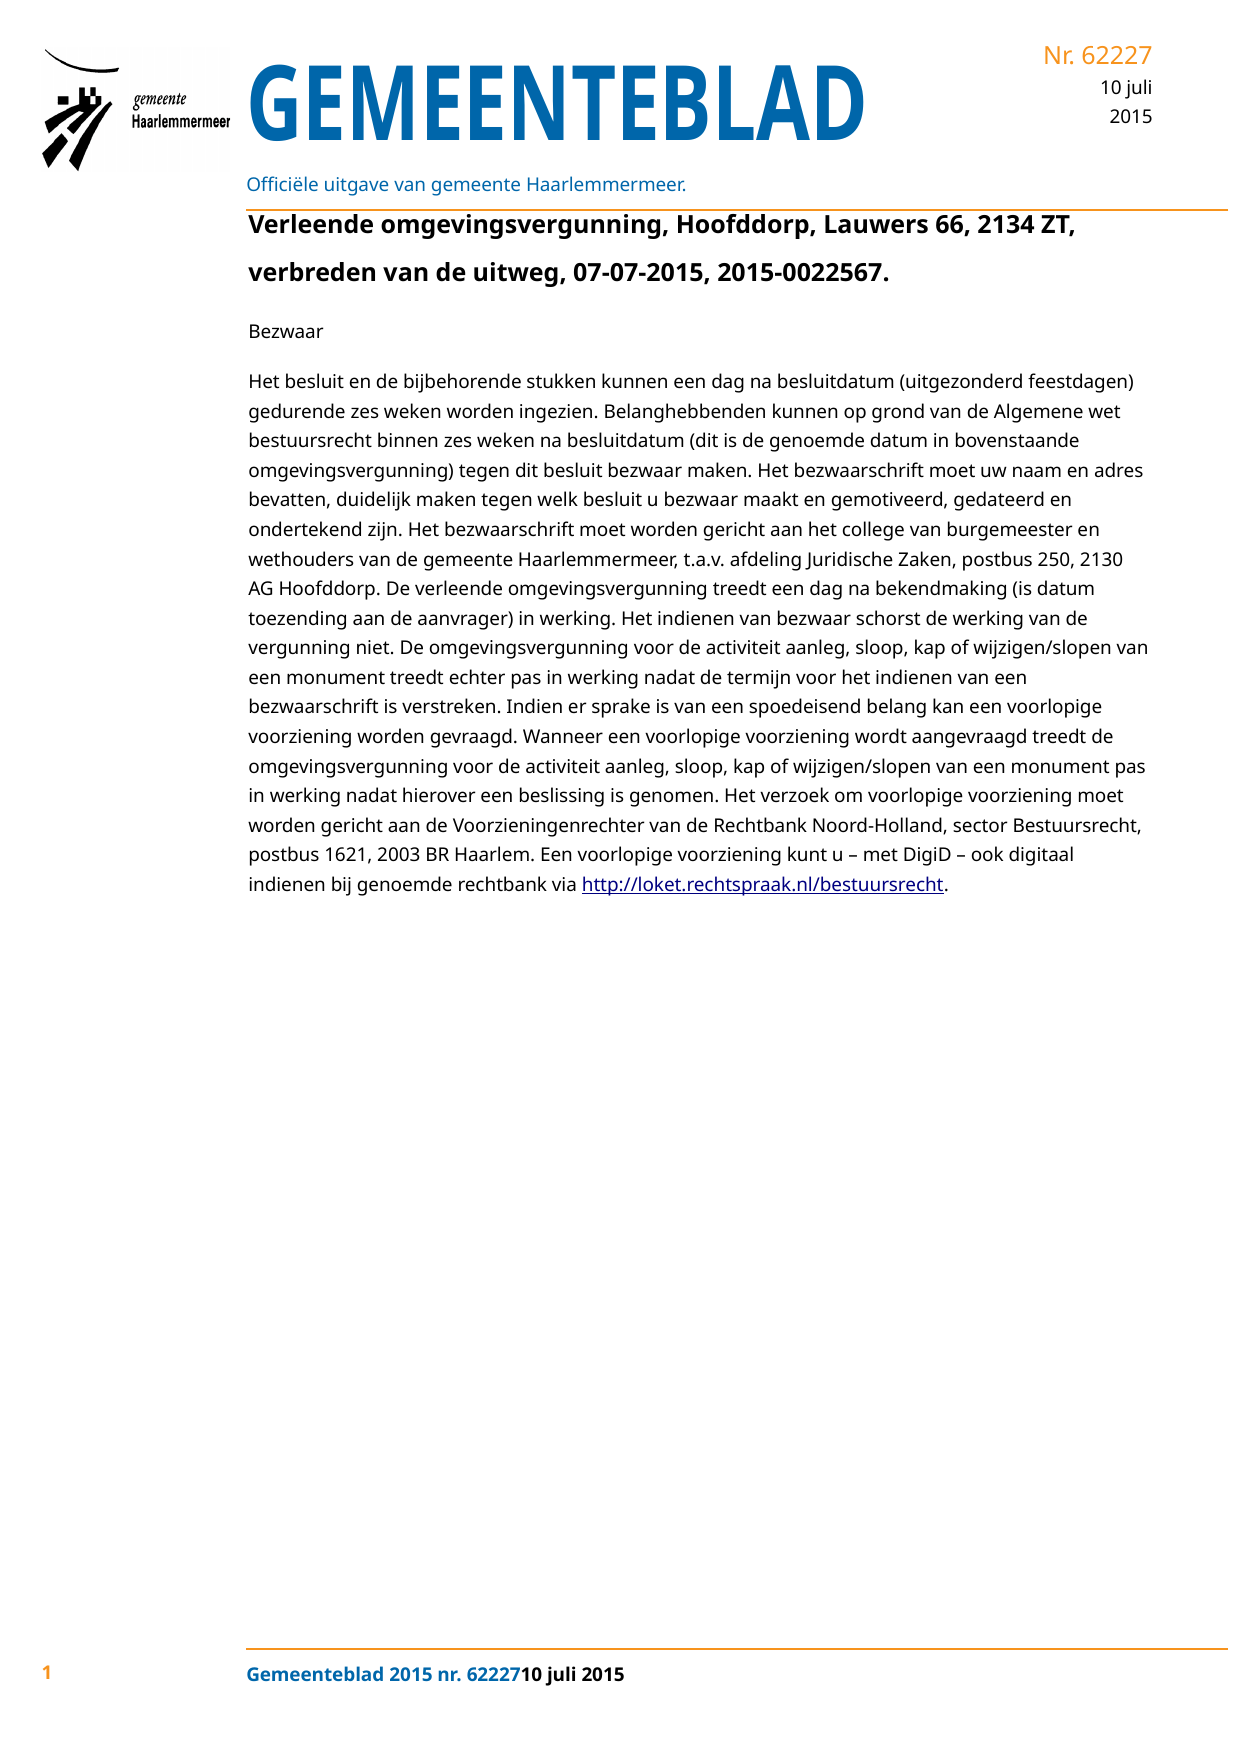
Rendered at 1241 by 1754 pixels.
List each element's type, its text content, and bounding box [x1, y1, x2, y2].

picture [41, 47, 231, 172]
text Het besluit en de bijbehorende stukken kunnen een dag na besluitdatum (uitgezonderd feestdagen) gedurende zes weken worden ingezien. Belanghebbenden kunnen op grond van de Algemene wet bestuursrecht binnen zes weken na besluitdatum (dit is de genoemde datum in bovenstaande omgevingsvergunning) tegen dit besluit bezwaar maken. Het bezwaarschrift moet uw naam en adres bevatten, duidelijk maken tegen welk besluit u bezwaar maakt en gemotiveerd, gedateerd en ondertekend zijn. Het bezwaarschrift moet worden gericht aan het college van burgemeester en wethouders van de gemeente Haarlemmermeer, t.a.v. afdeling Juridische Zaken, postbus 250, 2130 AG Hoofddorp. De verleende omgevingsvergunning treedt een dag na bekendmaking (is datum toezending aan de aanvrager) in werking. Het indienen van bezwaar schorst de werking van de vergunning niet. De omgevingsvergunning voor de activiteit aanleg, sloop, kap of wijzigen/slopen van een monument treedt echter pas in werking nadat de termijn voor het indienen van een bezwaarschrift is verstreken. Indien er sprake is van een spoedeisend belang kan een voorlopige voorziening worden gevraagd. Wanneer een voorlopige voorziening wordt aangevraagd treedt de omgevingsvergunning voor de activiteit aanleg, sloop, kap of wijzigen/slopen van een monument pas in werking nadat hierover een beslissing is genomen. Het verzoek om voorlopige voorziening moet worden gericht aan de Voorzieningenrechter van de Rechtbank Noord-Holland, sector Bestuursrecht, postbus 1621, 2003 BR Haarlem. Een voorlopige voorziening kunt u – met DigiD – ook digitaal indienen bij genoemde rechtbank via http://loket.rechtspraak.nl/bestuursrecht. [248, 368, 1152, 897]
text Verleende omgevingsvergunning, Hoofddorp, Lauwers 66, 2134 ZT, verbreden van de uitweg, 07-07-2015, 2015-0022567. [248, 211, 1152, 288]
text Bezwaar [248, 318, 1152, 344]
